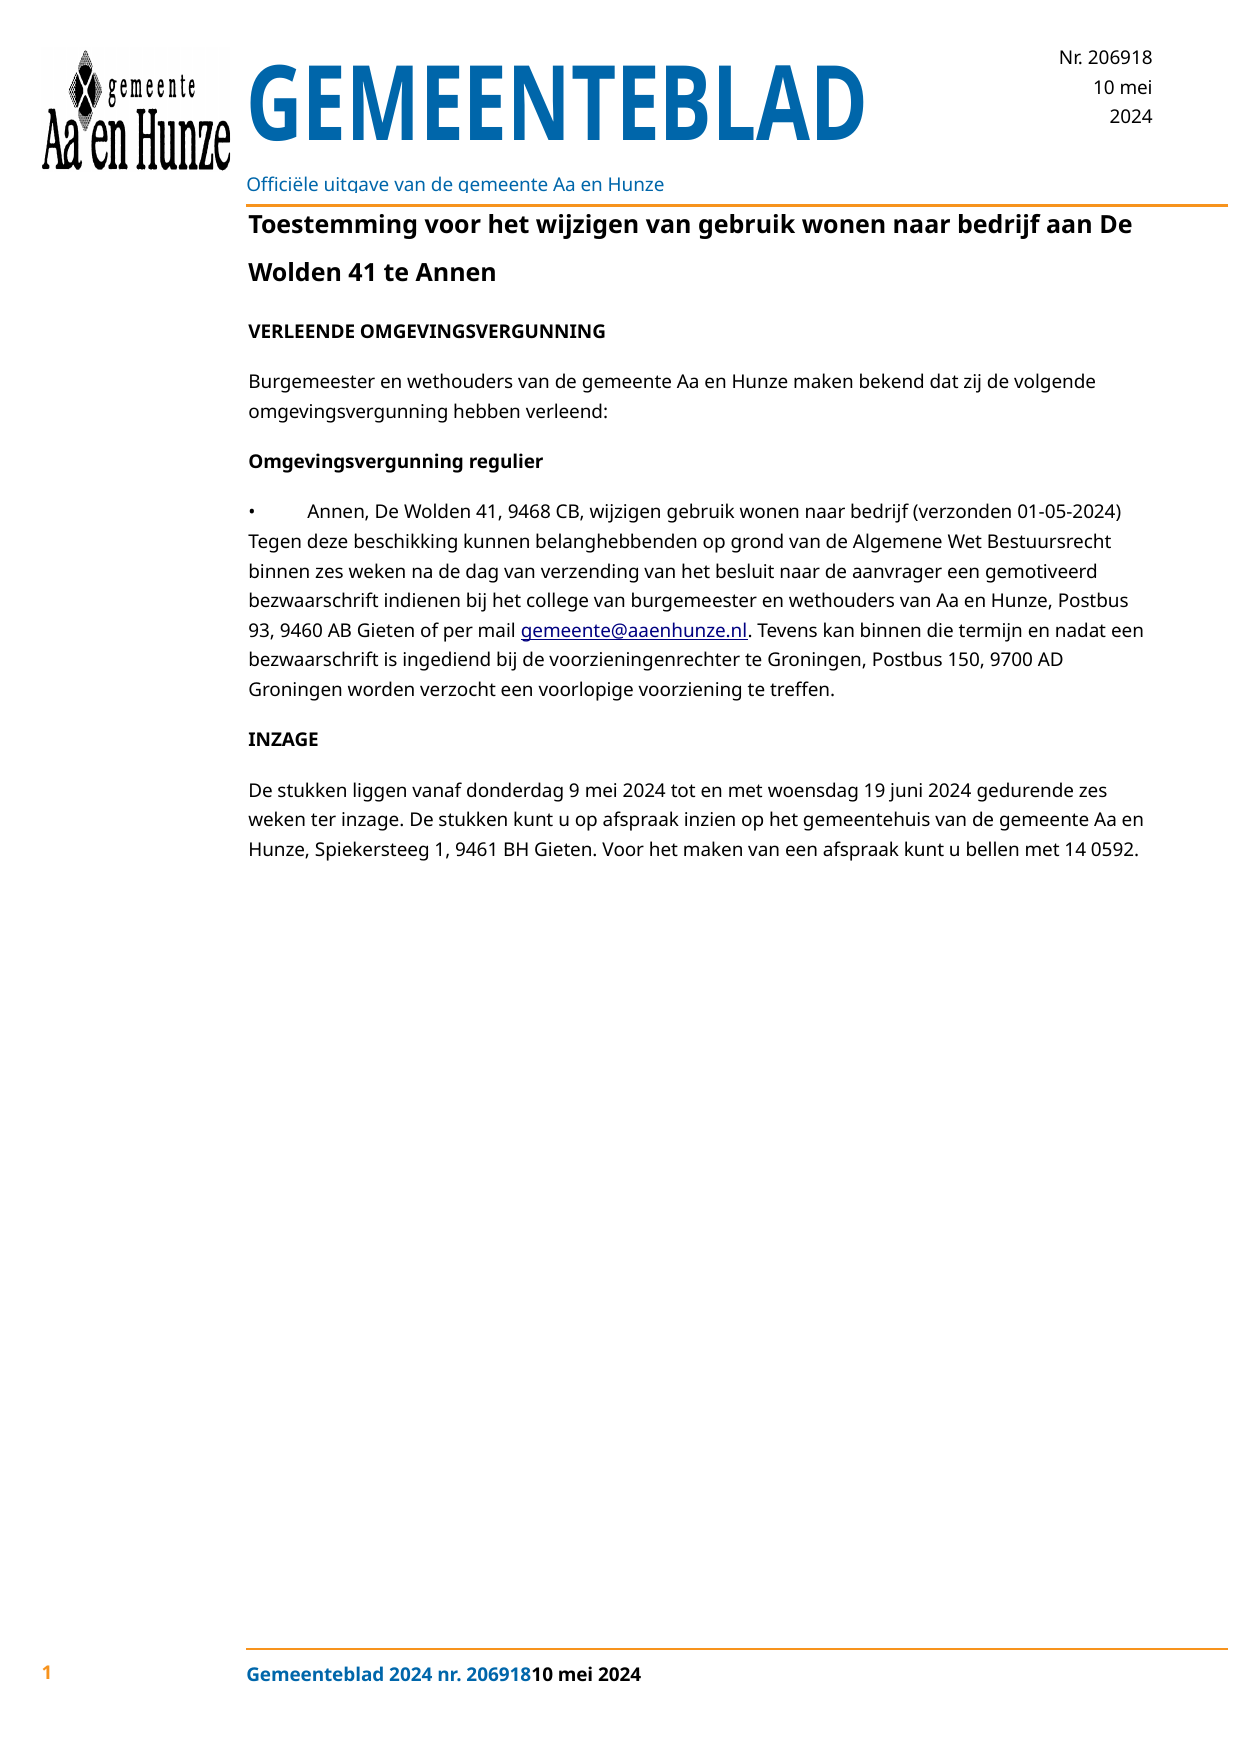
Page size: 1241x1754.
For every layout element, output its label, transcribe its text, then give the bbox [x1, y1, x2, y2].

text Burgemeester en wethouders van de gemeente Aa en Hunze maken bekend dat zij de volgende omgevingsvergunning hebben verleend: [248, 368, 1152, 424]
text De stukken liggen vanaf donderdag 9 mei 2024 tot en met woensdag 19 juni 2024 gedurende zes weken ter inzage. De stukken kunt u op afspraak inzien op het gemeentehuis van de gemeente Aa en Hunze, Spiekersteeg 1, 9461 BH Gieten. Voor het maken van een afspraak kunt u bellen met 14 0592. [248, 777, 1152, 862]
text Toestemming voor het wijzigen van gebruik wonen naar bedrijf aan De Wolden 41 te Annen [248, 207, 1152, 288]
text Omgevingsvergunning regulier [248, 448, 1152, 474]
text VERLEENDE OMGEVINGSVERGUNNING [248, 318, 1152, 344]
text INZAGE [248, 727, 1152, 752]
text Tegen deze beschikking kunnen belanghebbenden op grond van de Algemene Wet Bestuursrecht binnen zes weken na de dag van verzending van het besluit naar de aanvrager een gemotiveerd bezwaarschrift indienen bij het college van burgemeester en wethouders van Aa en Hunze, Postbus 93, 9460 AB Gieten of per mail gemeente@aaenhunze.nl. Tevens kan binnen die termijn en nadat een bezwaarschrift is ingediend bij de voorzieningenrechter te Groningen, Postbus 150, 9700 AD Groningen worden verzocht een voorlopige voorziening te treffen. [248, 528, 1152, 702]
list Annen, De Wolden 41, 9468 CB, wijzigen gebruik wonen naar bedrijf (verzonden 01-05-2024) [248, 499, 1152, 524]
picture [41, 47, 231, 172]
